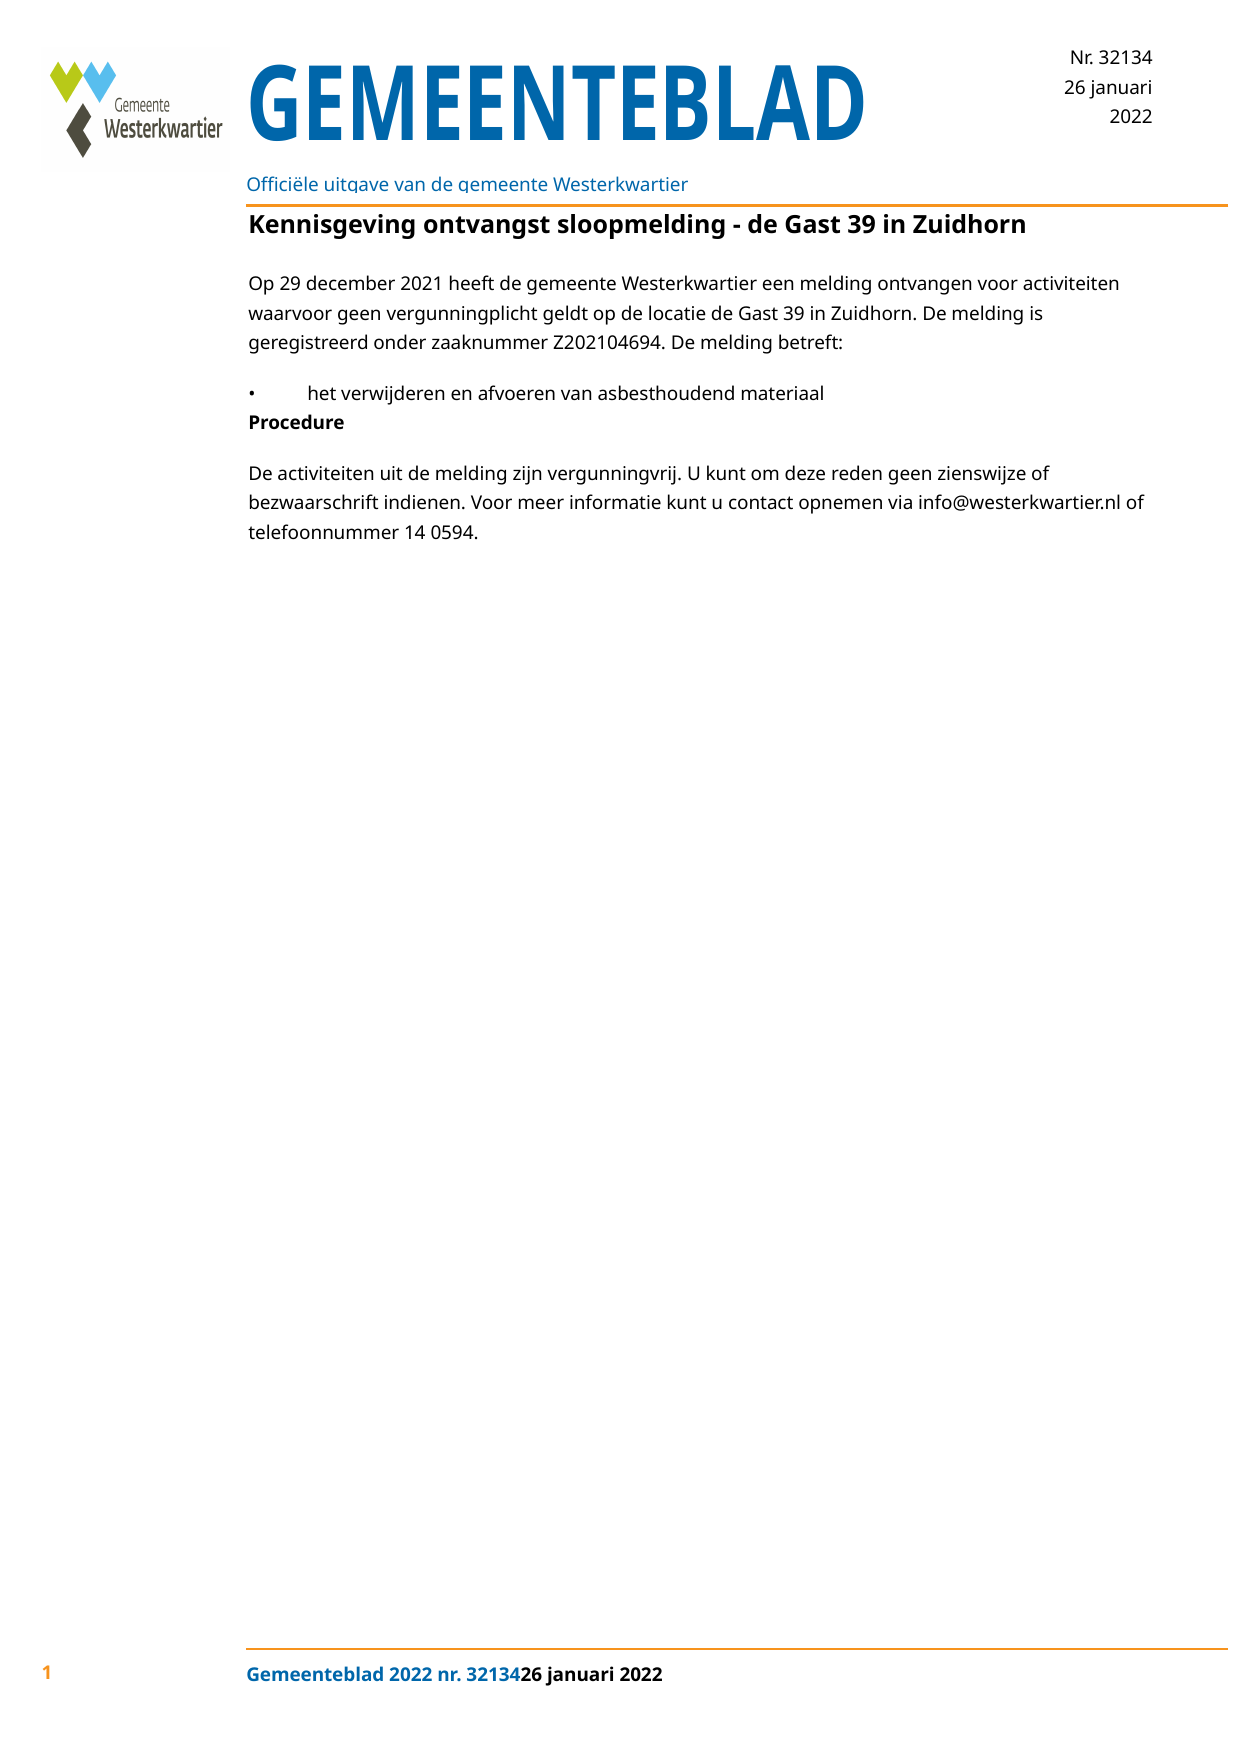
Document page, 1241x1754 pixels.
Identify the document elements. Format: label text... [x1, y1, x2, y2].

text Op 29 december 2021 heeft de gemeente Westerkwartier een melding ontvangen voor activiteiten waarvoor geen vergunningplicht geldt op de locatie de Gast 39 in Zuidhorn. De melding is geregistreerd onder zaaknummer Z202104694. De melding betreft: [248, 270, 1152, 355]
list het verwijderen en afvoeren van asbesthoudend materiaal [248, 380, 1152, 406]
text Kennisgeving ontvangst sloopmelding - de Gast 39 in Zuidhorn [248, 207, 1152, 241]
text De activiteiten uit de melding zijn vergunningvrij. U kunt om deze reden geen zienswijze of bezwaarschrift indienen. Voor meer informatie kunt u contact opnemen via info@westerkwartier.nl of telefoonnummer 14 0594. [248, 460, 1152, 545]
picture [41, 47, 231, 172]
text Procedure [248, 409, 1152, 435]
